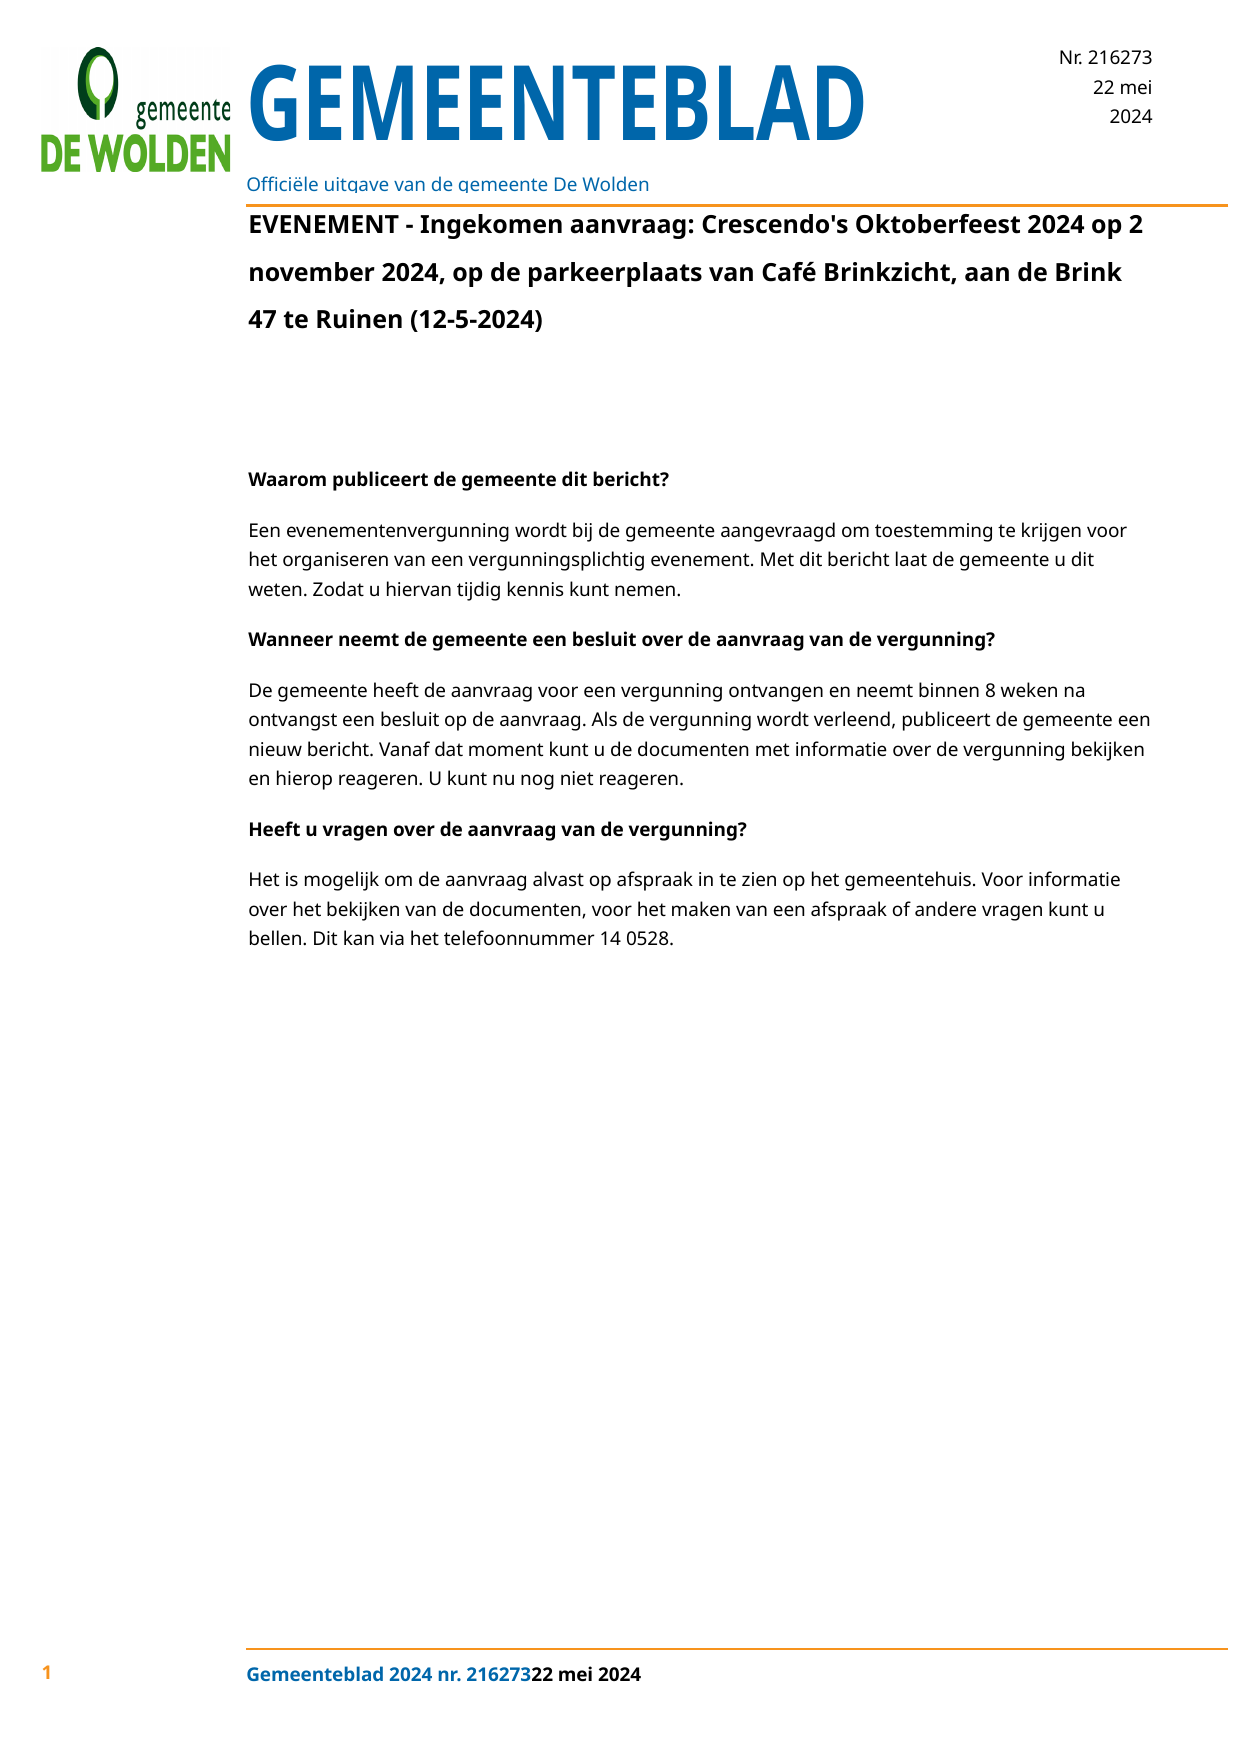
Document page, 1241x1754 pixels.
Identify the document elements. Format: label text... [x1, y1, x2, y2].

picture [41, 47, 231, 172]
text Wanneer neemt de gemeente een besluit over de aanvraag van de vergunning? [248, 626, 1152, 652]
text Een evenementenvergunning wordt bij de gemeente aangevraagd om toestemming te krijgen voor het organiseren van een vergunningsplichtig evenement. Met dit bericht laat de gemeente u dit weten. Zodat u hiervan tijdig kennis kunt nemen. [248, 517, 1152, 602]
text Waarom publiceert de gemeente dit bericht? [248, 466, 1152, 492]
text Het is mogelijk om de aanvraag alvast op afspraak in te zien op het gemeentehuis. Voor informatie over het bekijken van de documenten, voor het maken van een afspraak of andere vragen kunt u bellen. Dit kan via het telefoonnummer 14 0528. [248, 866, 1152, 951]
text De gemeente heeft de aanvraag voor een vergunning ontvangen en neemt binnen 8 weken na ontvangst een besluit op de aanvraag. Als de vergunning wordt verleend, publiceert de gemeente een nieuw bericht. Vanaf dat moment kunt u de documenten met informatie over de vergunning bekijken en hierop reageren. U kunt nu nog niet reageren. [248, 677, 1152, 791]
text EVENEMENT - Ingekomen aanvraag: Crescendo's Oktoberfeest 2024 op 2 november 2024, op de parkeerplaats van Café Brinkzicht, aan de Brink 47 te Ruinen (12-5-2024) [248, 207, 1152, 336]
text Heeft u vragen over de aanvraag van de vergunning? [248, 816, 1152, 842]
